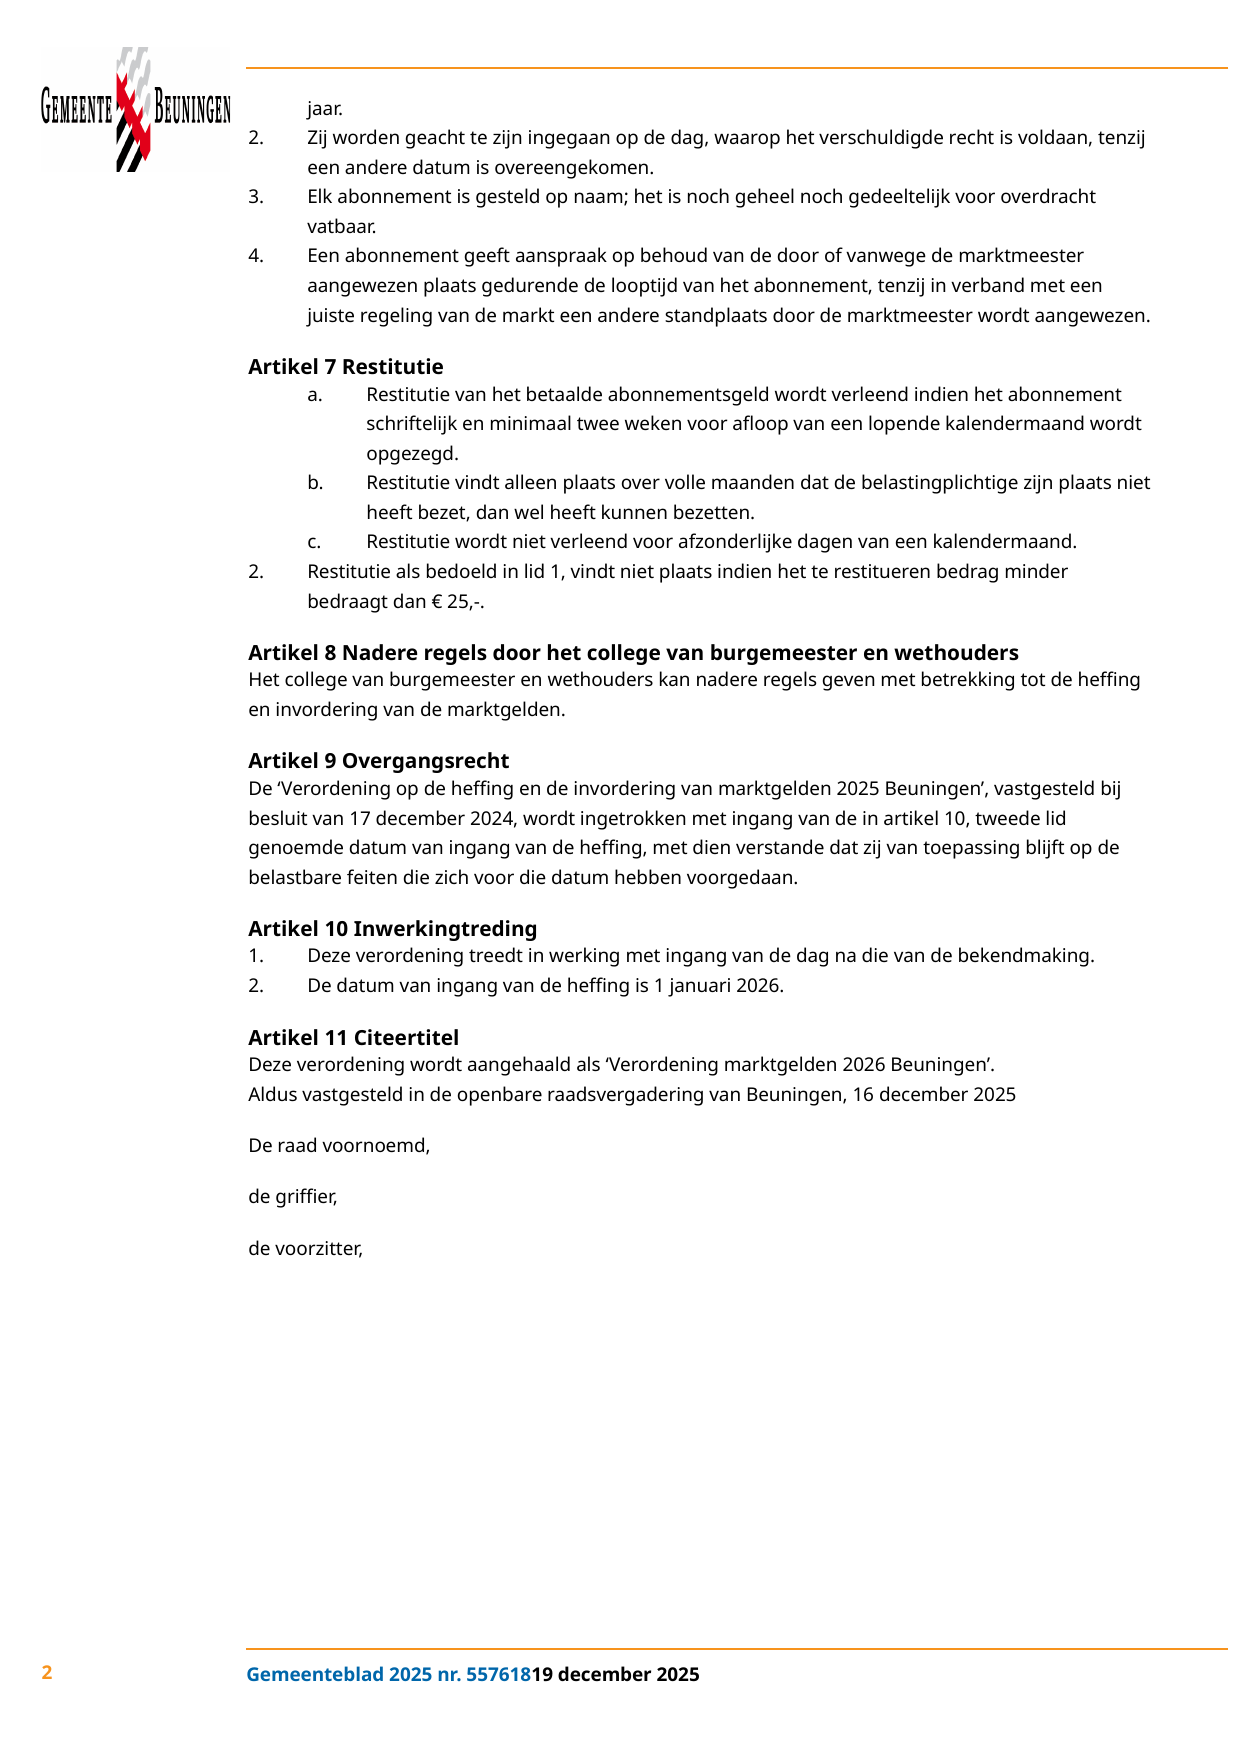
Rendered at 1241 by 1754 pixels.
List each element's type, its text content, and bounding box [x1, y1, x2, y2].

list Restitutie wordt niet verleend voor afzonderlijke dagen van een kalendermaand. [307, 529, 1152, 554]
list Zij worden geacht te zijn ingegaan op de dag, waarop het verschuldigde recht is voldaan, tenzij een andere datum is overeengekomen. [248, 124, 1152, 180]
text Deze verordening wordt aangehaald als ‘Verordening marktgelden 2026 Beuningen’. [248, 1051, 1152, 1077]
text De raad voornoemd, [248, 1132, 1152, 1158]
text De ‘Verordening op de heffing en de invordering van marktgelden 2025 Beuningen’, vastgesteld bij besluit van 17 december 2024, wordt ingetrokken met ingang van de in artikel 10, tweede lid genoemde datum van ingang van de heffing, met dien verstande dat zij van toepassing blijft op de belastbare feiten die zich voor die datum hebben voorgedaan. [248, 775, 1152, 889]
list Restitutie vindt alleen plaats over volle maanden dat de belastingplichtige zijn plaats niet heeft bezet, dan wel heeft kunnen bezetten. [307, 469, 1152, 525]
list Elk abonnement is gesteld op naam; het is noch geheel noch gedeeltelijk voor overdracht vatbaar. [248, 183, 1152, 239]
text Artikel 8 Nadere regels door het college van burgemeester en wethouders [248, 638, 1152, 667]
text Artikel 10 Inwerkingtreding [248, 914, 1152, 943]
list Restitutie van het betaalde abonnementsgeld wordt verleend indien het abonnement schriftelijk en minimaal twee weken voor afloop van een lopende kalendermaand wordt opgezegd. [307, 381, 1152, 466]
text Artikel 7 Restitutie [248, 352, 1152, 381]
text Artikel 9 Overgangsrecht [248, 747, 1152, 775]
text de griffier, [248, 1184, 1152, 1209]
text Aldus vastgesteld in de openbare raadsvergadering van Beuningen, 16 december 2025 [248, 1081, 1152, 1106]
list Restitutie als bedoeld in lid 1, vindt niet plaats indien het te restitueren bedrag minder bedraagt dan € 25,-. [248, 558, 1152, 613]
list Deze verordening treedt in werking met ingang van de dag na die van de bekendmaking. [248, 943, 1152, 968]
list jaar. [248, 95, 1152, 121]
text Artikel 11 Citeertitel [248, 1023, 1152, 1051]
text Het college van burgemeester en wethouders kan nadere regels geven met betrekking tot de heffing en invordering van de marktgelden. [248, 667, 1152, 722]
text de voorzitter, [248, 1235, 1152, 1261]
list De datum van ingang van de heffing is 1 januari 2026. [248, 972, 1152, 998]
list Een abonnement geeft aanspraak op behoud van de door of vanwege de marktmeester aangewezen plaats gedurende de looptijd van het abonnement, tenzij in verband met een juiste regeling van de markt een andere standplaats door de marktmeester wordt aangewezen. [248, 243, 1152, 328]
picture [41, 47, 231, 172]
